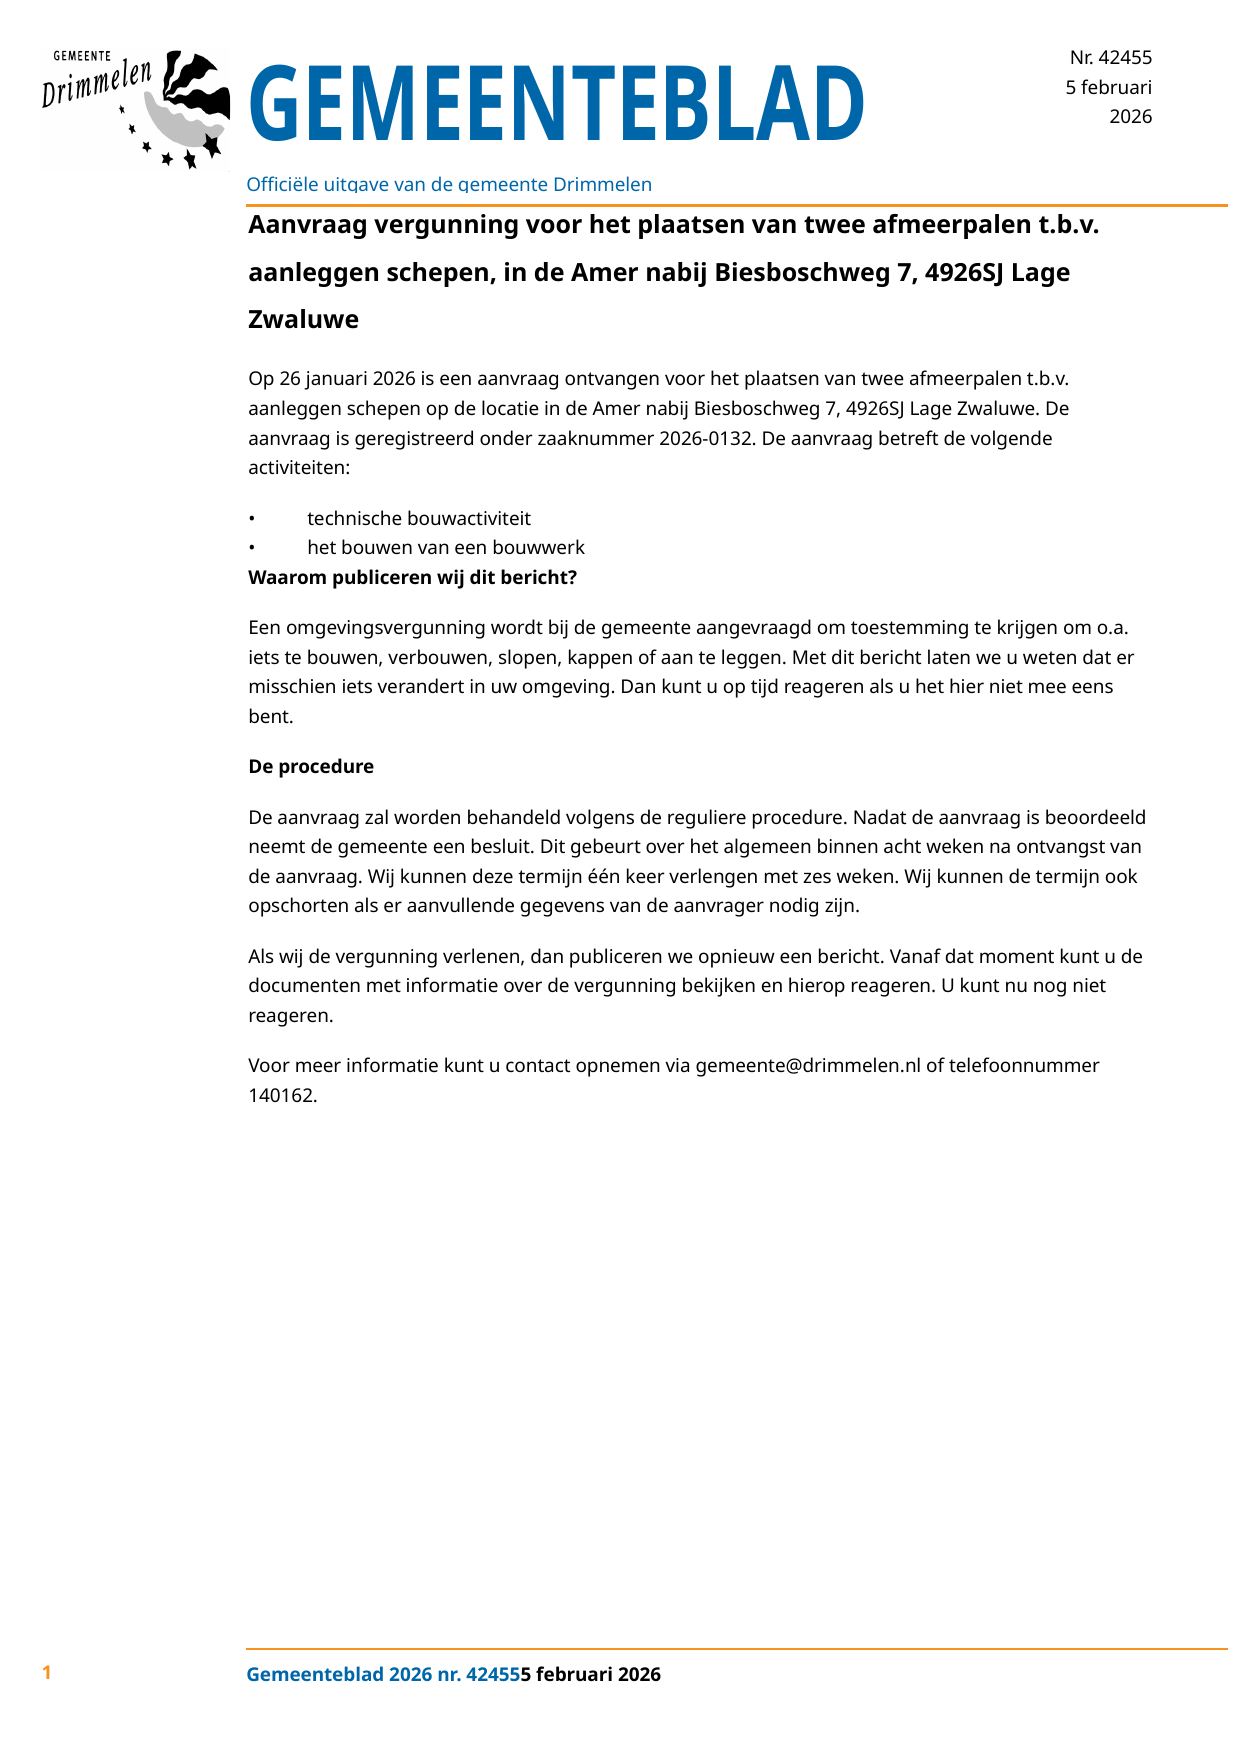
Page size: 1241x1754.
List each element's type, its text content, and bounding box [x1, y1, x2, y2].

text De procedure [248, 753, 1152, 779]
text Op 26 januari 2026 is een aanvraag ontvangen voor het plaatsen van twee afmeerpalen t.b.v. aanleggen schepen op de locatie in de Amer nabij Biesboschweg 7, 4926SJ Lage Zwaluwe. De aanvraag is geregistreerd onder zaaknummer 2026-0132. De aanvraag betreft de volgende activiteiten: [248, 366, 1152, 480]
text De aanvraag zal worden behandeld volgens de reguliere procedure. Nadat de aanvraag is beoordeeld neemt de gemeente een besluit. Dit gebeurt over het algemeen binnen acht weken na ontvangst van de aanvraag. Wij kunnen deze termijn één keer verlengen met zes weken. Wij kunnen de termijn ook opschorten als er aanvullende gegevens van de aanvrager nodig zijn. [248, 804, 1152, 918]
picture [41, 47, 231, 172]
text Een omgevingsvergunning wordt bij de gemeente aangevraagd om toestemming te krijgen om o.a. iets te bouwen, verbouwen, slopen, kappen of aan te leggen. Met dit bericht laten we u weten dat er misschien iets verandert in uw omgeving. Dan kunt u op tijd reageren als u het hier niet mee eens bent. [248, 614, 1152, 729]
list het bouwen van een bouwwerk [248, 534, 1152, 560]
text Aanvraag vergunning voor het plaatsen van twee afmeerpalen t.b.v. aanleggen schepen, in de Amer nabij Biesboschweg 7, 4926SJ Lage Zwaluwe [248, 207, 1152, 336]
text Als wij de vergunning verlenen, dan publiceren we opnieuw een bericht. Vanaf dat moment kunt u de documenten met informatie over de vergunning bekijken en hierop reageren. U kunt nu nog niet reageren. [248, 943, 1152, 1028]
text Waarom publiceren wij dit bericht? [248, 564, 1152, 589]
text Voor meer informatie kunt u contact opnemen via gemeente@drimmelen.nl of telefoonnummer 140162. [248, 1053, 1152, 1108]
list technische bouwactiviteit [248, 505, 1152, 530]
